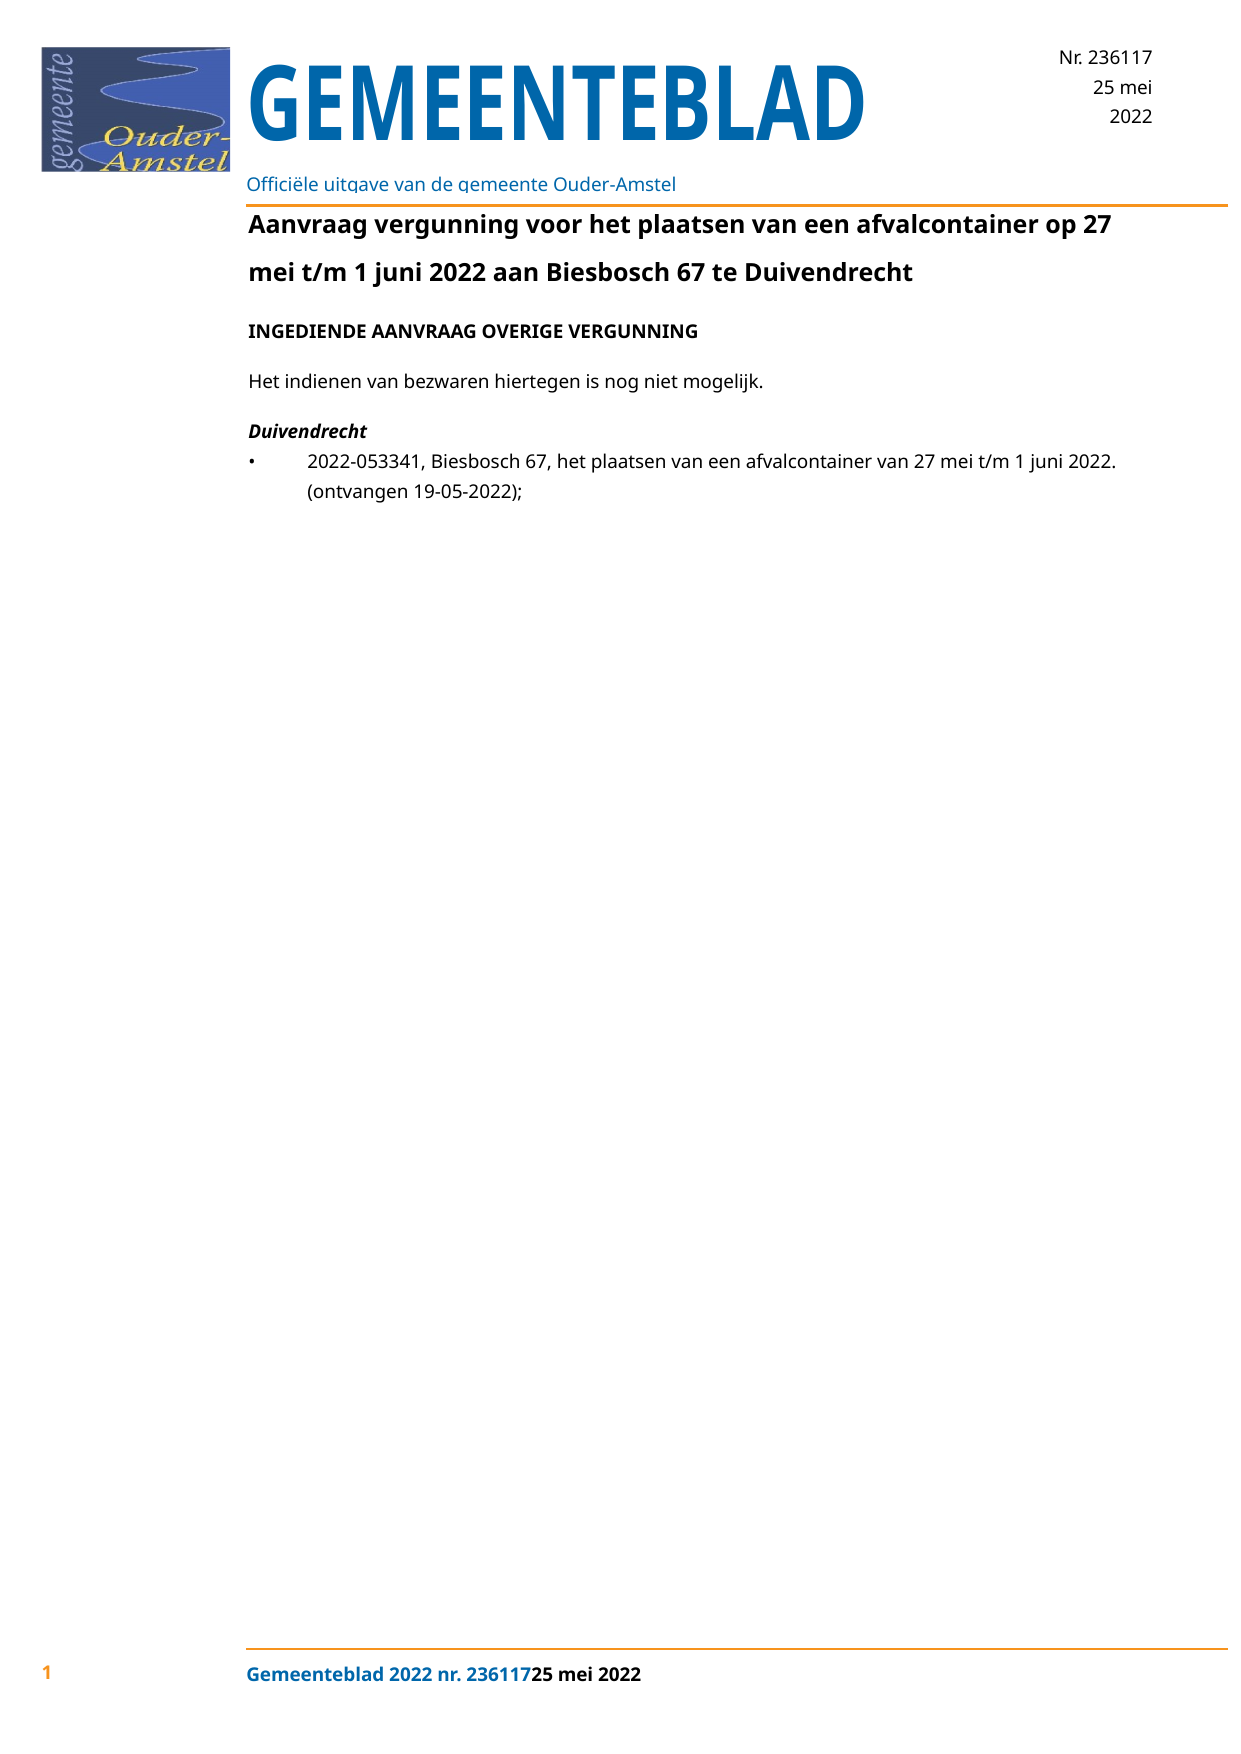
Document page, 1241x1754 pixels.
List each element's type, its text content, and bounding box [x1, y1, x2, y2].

text Het indienen van bezwaren hiertegen is nog niet mogelijk. [248, 368, 1152, 394]
list 2022-053341, Biesbosch 67, het plaatsen van een afvalcontainer van 27 mei t/m 1 juni 2022. (ontvangen 19-05-2022); [248, 448, 1152, 504]
picture [41, 47, 231, 172]
text INGEDIENDE AANVRAAG OVERIGE VERGUNNING [248, 318, 1152, 344]
text Duivendrecht [248, 419, 1152, 444]
text Aanvraag vergunning voor het plaatsen van een afvalcontainer op 27 mei t/m 1 juni 2022 aan Biesbosch 67 te Duivendrecht [248, 207, 1152, 288]
